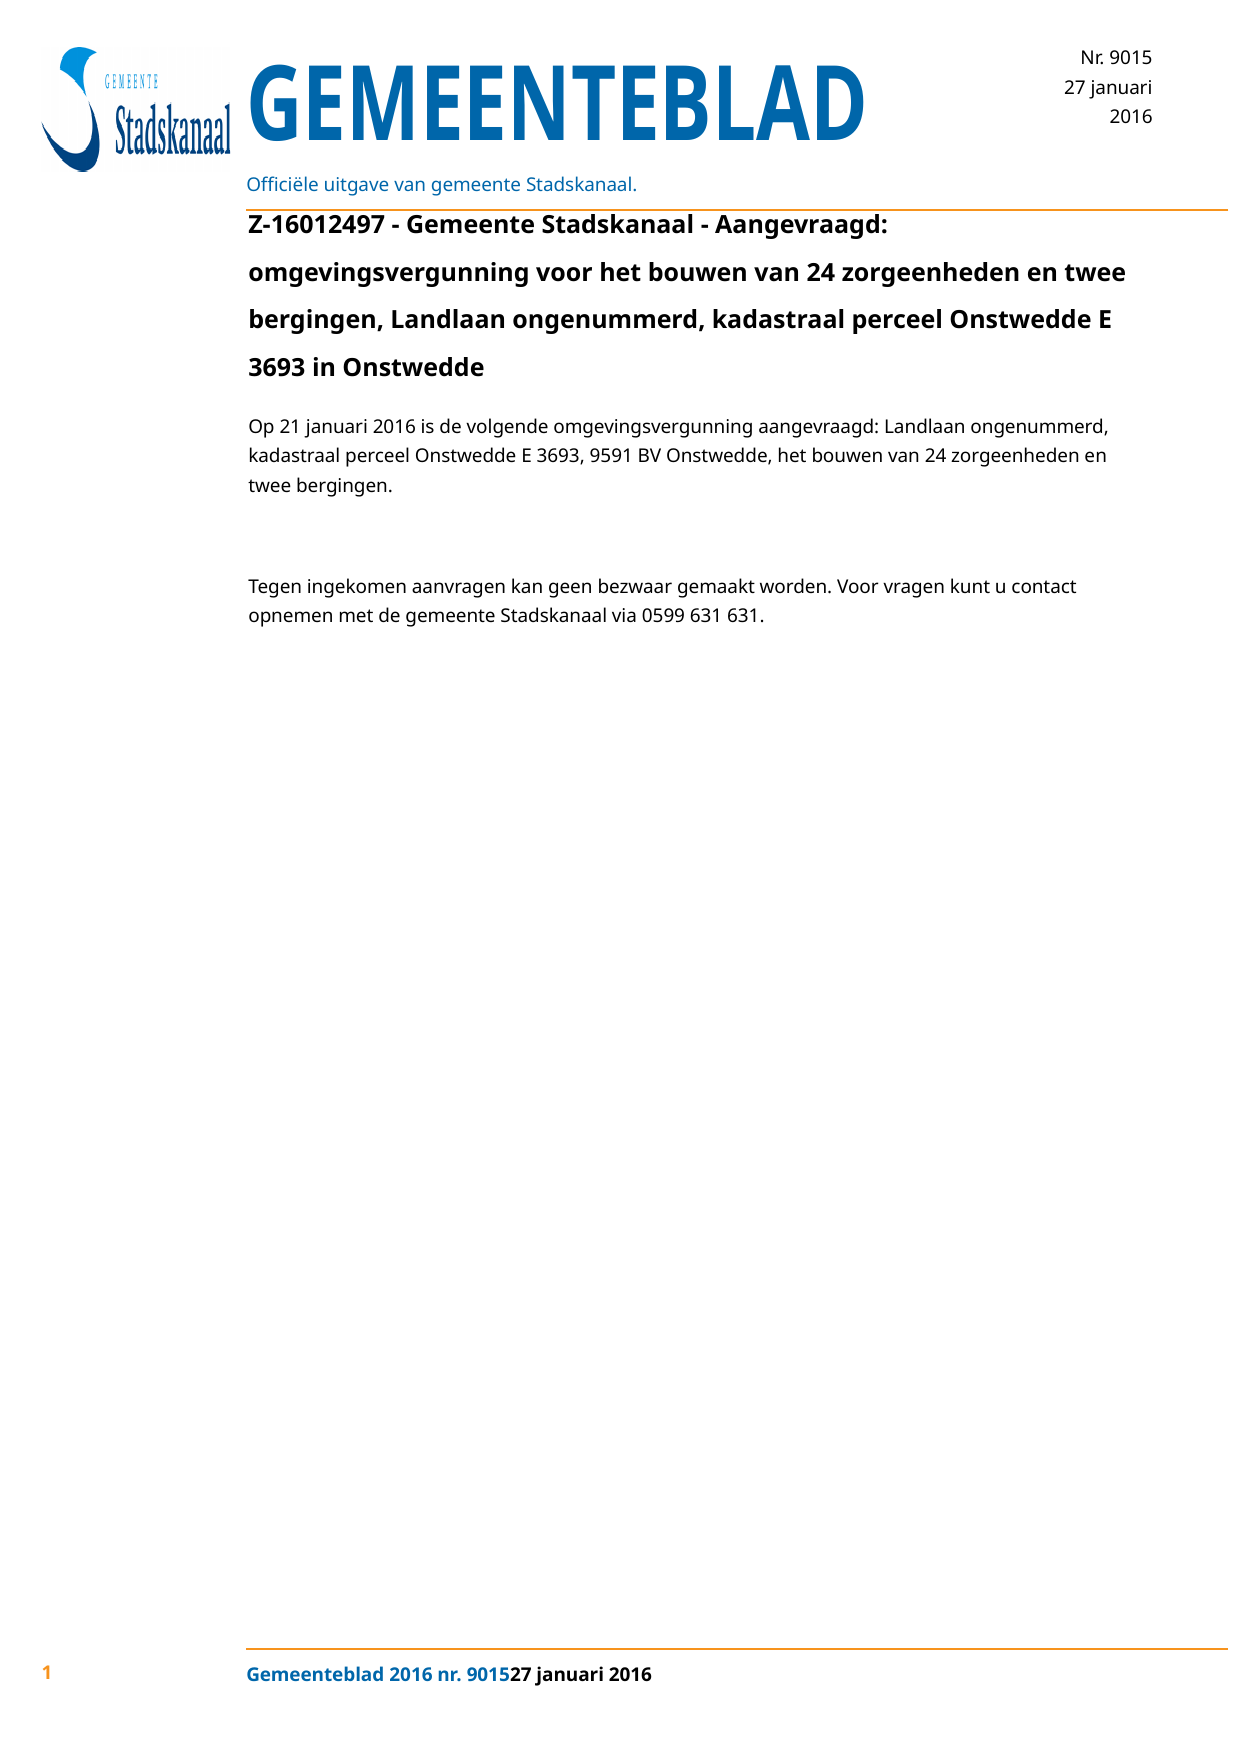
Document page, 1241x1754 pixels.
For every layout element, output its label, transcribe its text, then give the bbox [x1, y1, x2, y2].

picture [41, 47, 231, 172]
text Tegen ingekomen aanvragen kan geen bezwaar gemaakt worden. Voor vragen kunt u contact opnemen met de gemeente Stadskanaal via 0599 631 631. [248, 573, 1152, 628]
text Op 21 januari 2016 is de volgende omgevingsvergunning aangevraagd: Landlaan ongenummerd, kadastraal perceel Onstwedde E 3693, 9591 BV Onstwedde, het bouwen van 24 zorgeenheden en twee bergingen. [248, 413, 1152, 498]
text Z-16012497 - Gemeente Stadskanaal - Aangevraagd: omgevingsvergunning voor het bouwen van 24 zorgeenheden en twee bergingen, Landlaan ongenummerd, kadastraal perceel Onstwedde E 3693 in Onstwedde [248, 211, 1152, 384]
